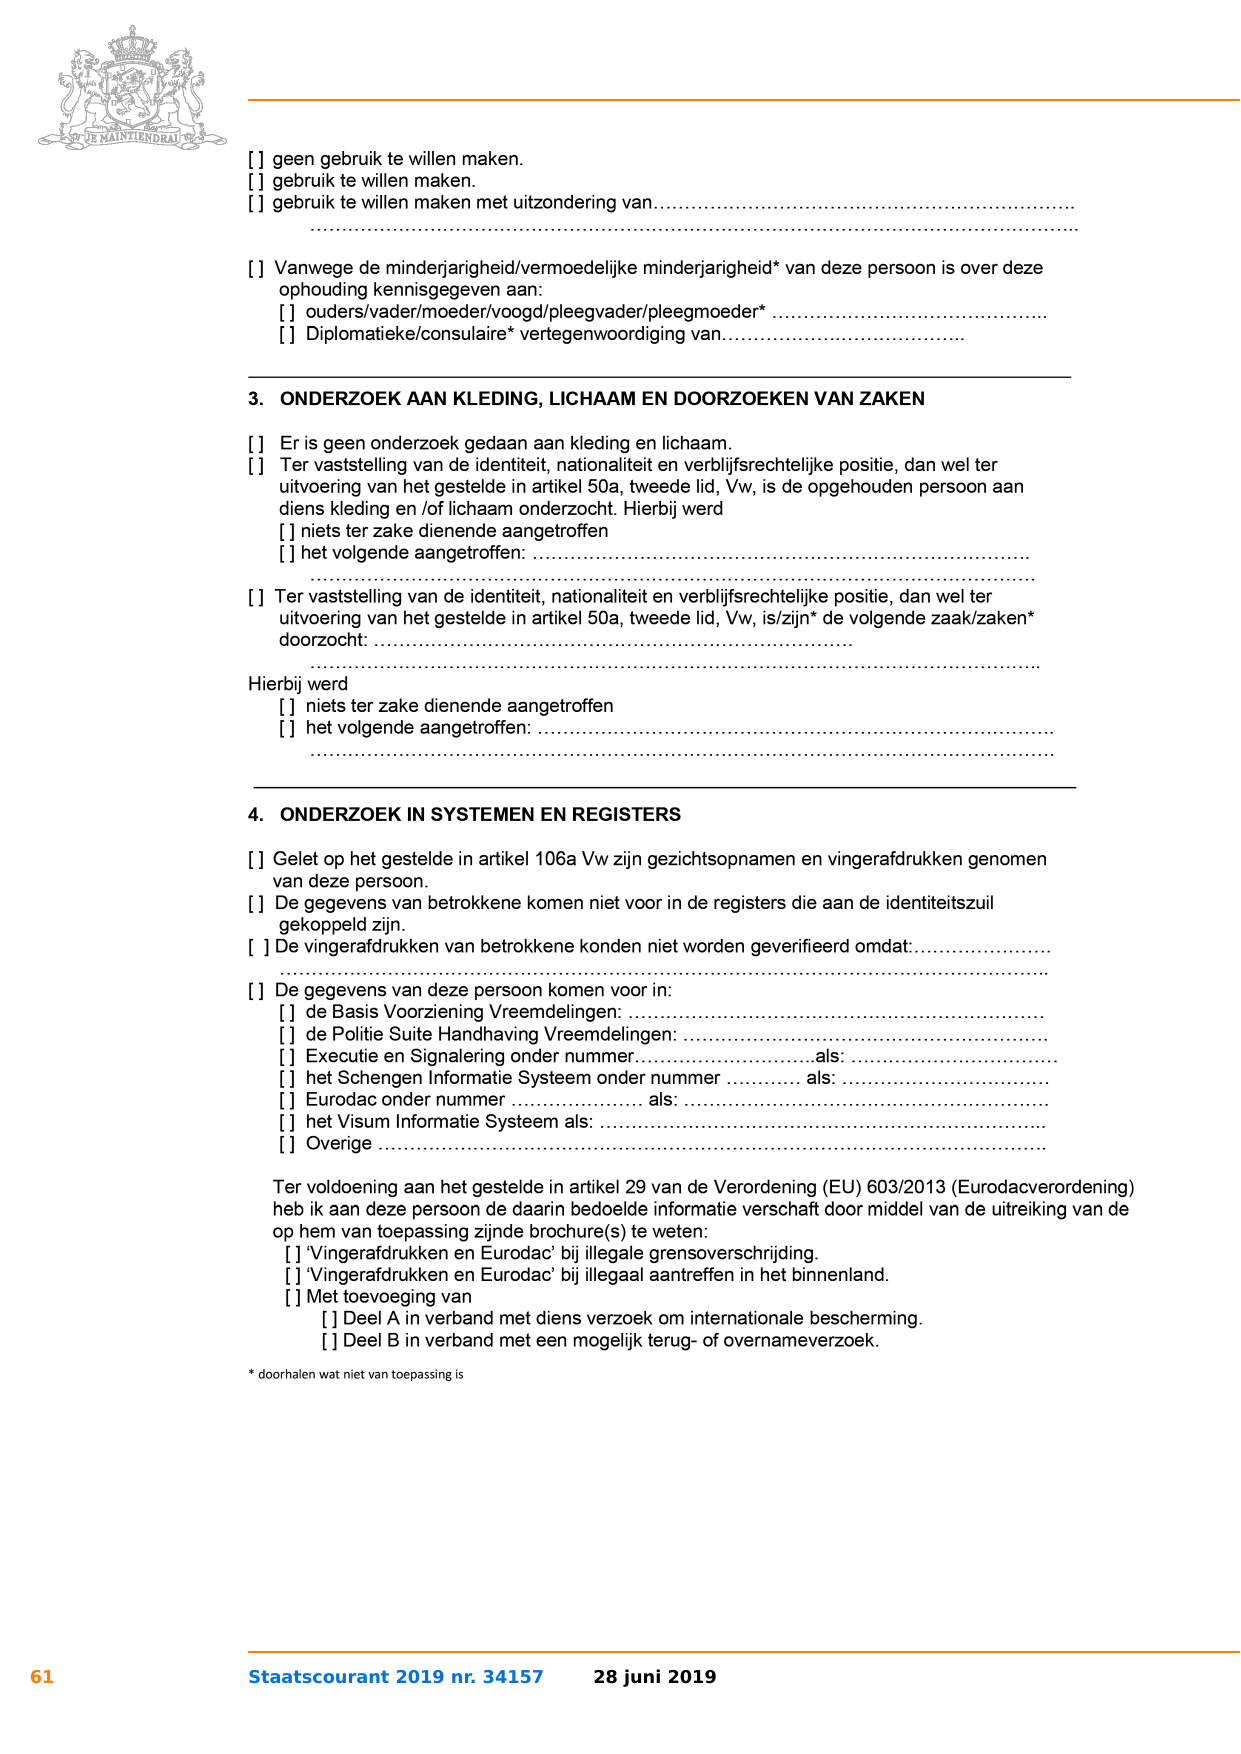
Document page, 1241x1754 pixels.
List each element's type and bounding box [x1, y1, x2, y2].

picture [38, 25, 227, 150]
picture [248, 151, 1134, 1381]
